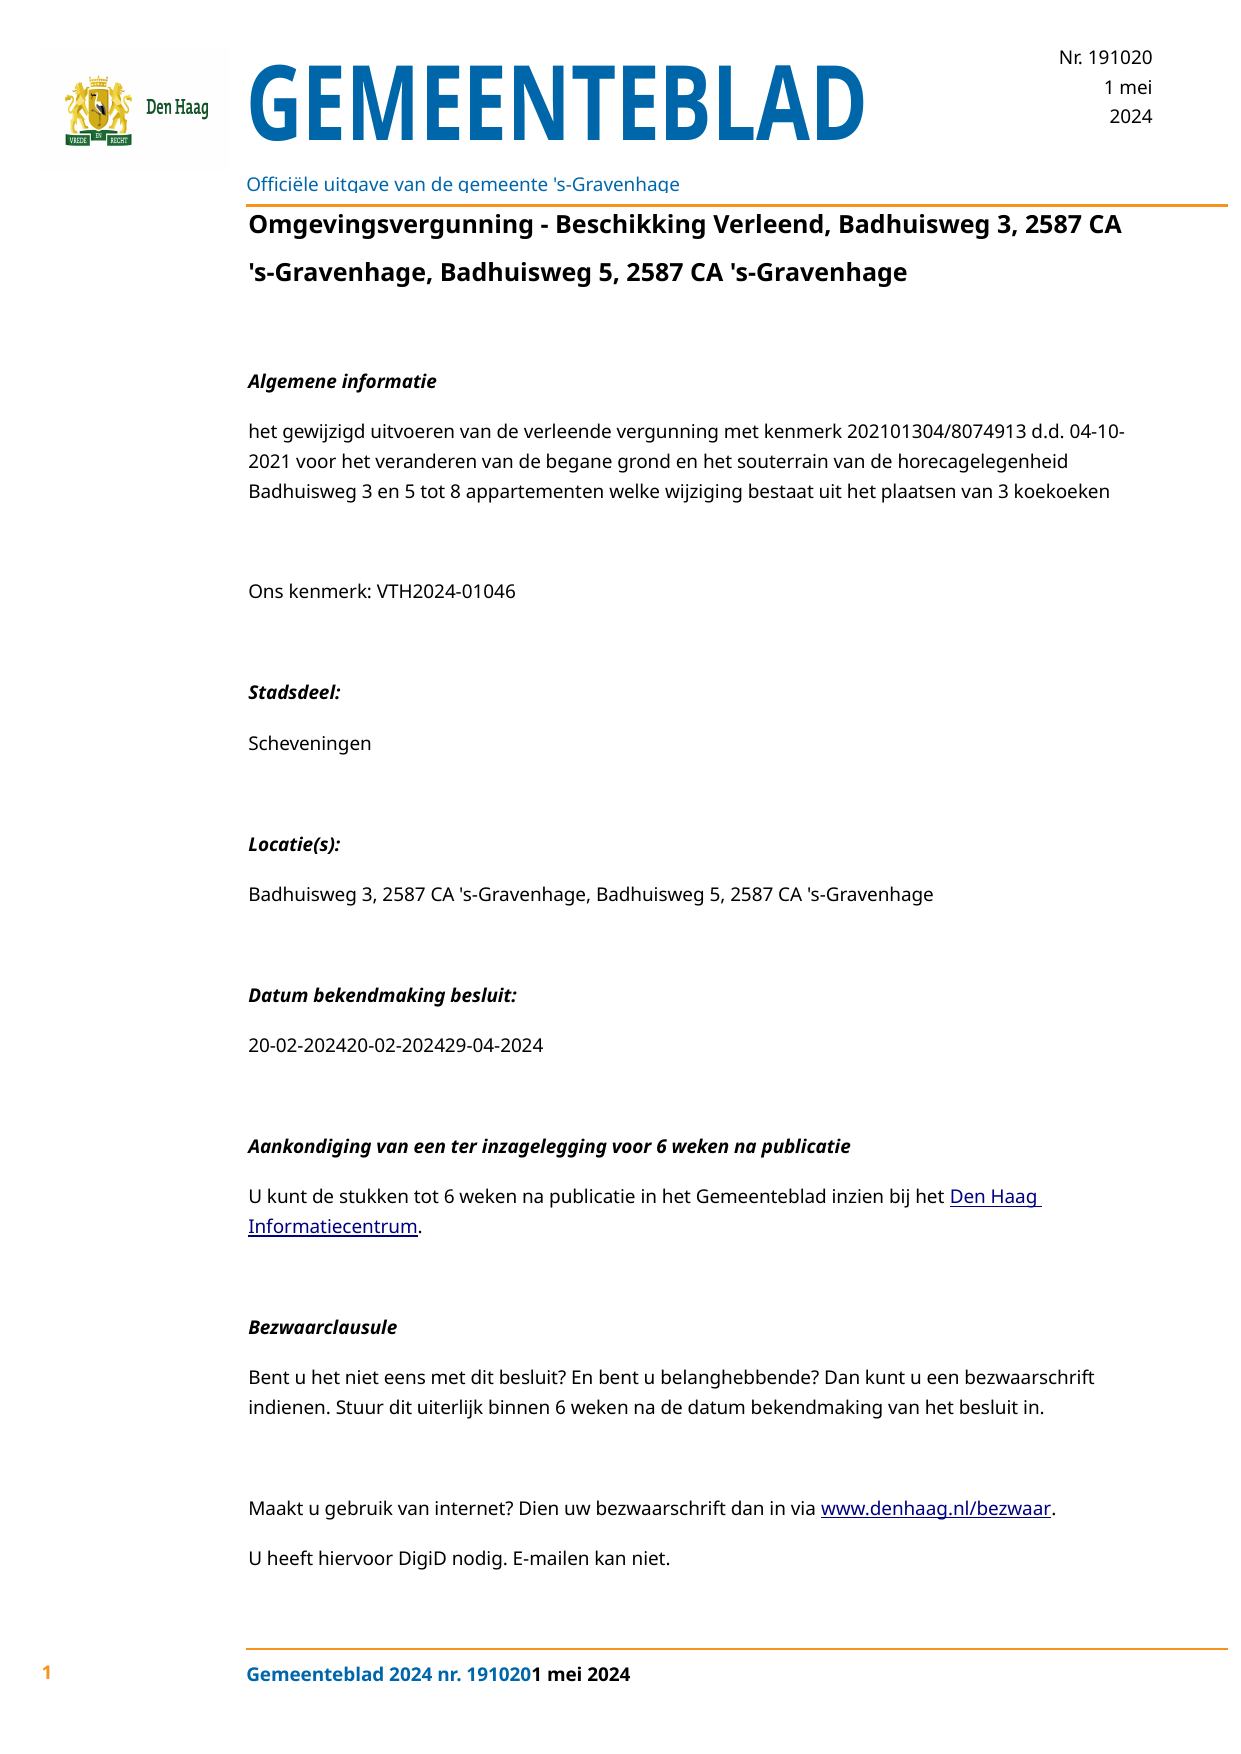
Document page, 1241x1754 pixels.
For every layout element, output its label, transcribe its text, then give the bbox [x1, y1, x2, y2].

text Aankondiging van een ter inzagelegging voor 6 weken na publicatie [248, 1133, 1152, 1159]
text Locatie(s): [248, 831, 1152, 857]
text U kunt de stukken tot 6 weken na publicatie in het Gemeenteblad inzien bij het Den Haag Informatiecentrum. [248, 1184, 1152, 1239]
text Algemene informatie [248, 368, 1152, 394]
picture [41, 47, 231, 172]
text Maakt u gebruik van internet? Dien uw bezwaarschrift dan in via www.denhaag.nl/bezwaar. [248, 1495, 1152, 1521]
text Stadsdeel: [248, 679, 1152, 705]
text Datum bekendmaking besluit: [248, 982, 1152, 1008]
text Scheveningen [248, 730, 1152, 756]
text Ons kenmerk: VTH2024-01046 [248, 579, 1152, 604]
text Bent u het niet eens met dit besluit? En bent u belanghebbende? Dan kunt u een bezwaarschrift indienen. Stuur dit uiterlijk binnen 6 weken na de datum bekendmaking van het besluit in. [248, 1364, 1152, 1420]
text Omgevingsvergunning - Beschikking Verleend, Badhuisweg 3, 2587 CA 's-Gravenhage, Badhuisweg 5, 2587 CA 's-Gravenhage [248, 207, 1152, 288]
text Bezwaarclausule [248, 1314, 1152, 1340]
text U heeft hiervoor DigiD nodig. E-mailen kan niet. [248, 1545, 1152, 1571]
text het gewijzigd uitvoeren van de verleende vergunning met kenmerk 202101304/8074913 d.d. 04-10-2021 voor het veranderen van de begane grond en het souterrain van de horecagelegenheid Badhuisweg 3 en 5 tot 8 appartementen welke wijziging bestaat uit het plaatsen van 3 koekoeken [248, 419, 1152, 504]
text Badhuisweg 3, 2587 CA 's-Gravenhage, Badhuisweg 5, 2587 CA 's-Gravenhage [248, 881, 1152, 907]
text 20-02-202420-02-202429-04-2024 [248, 1032, 1152, 1058]
